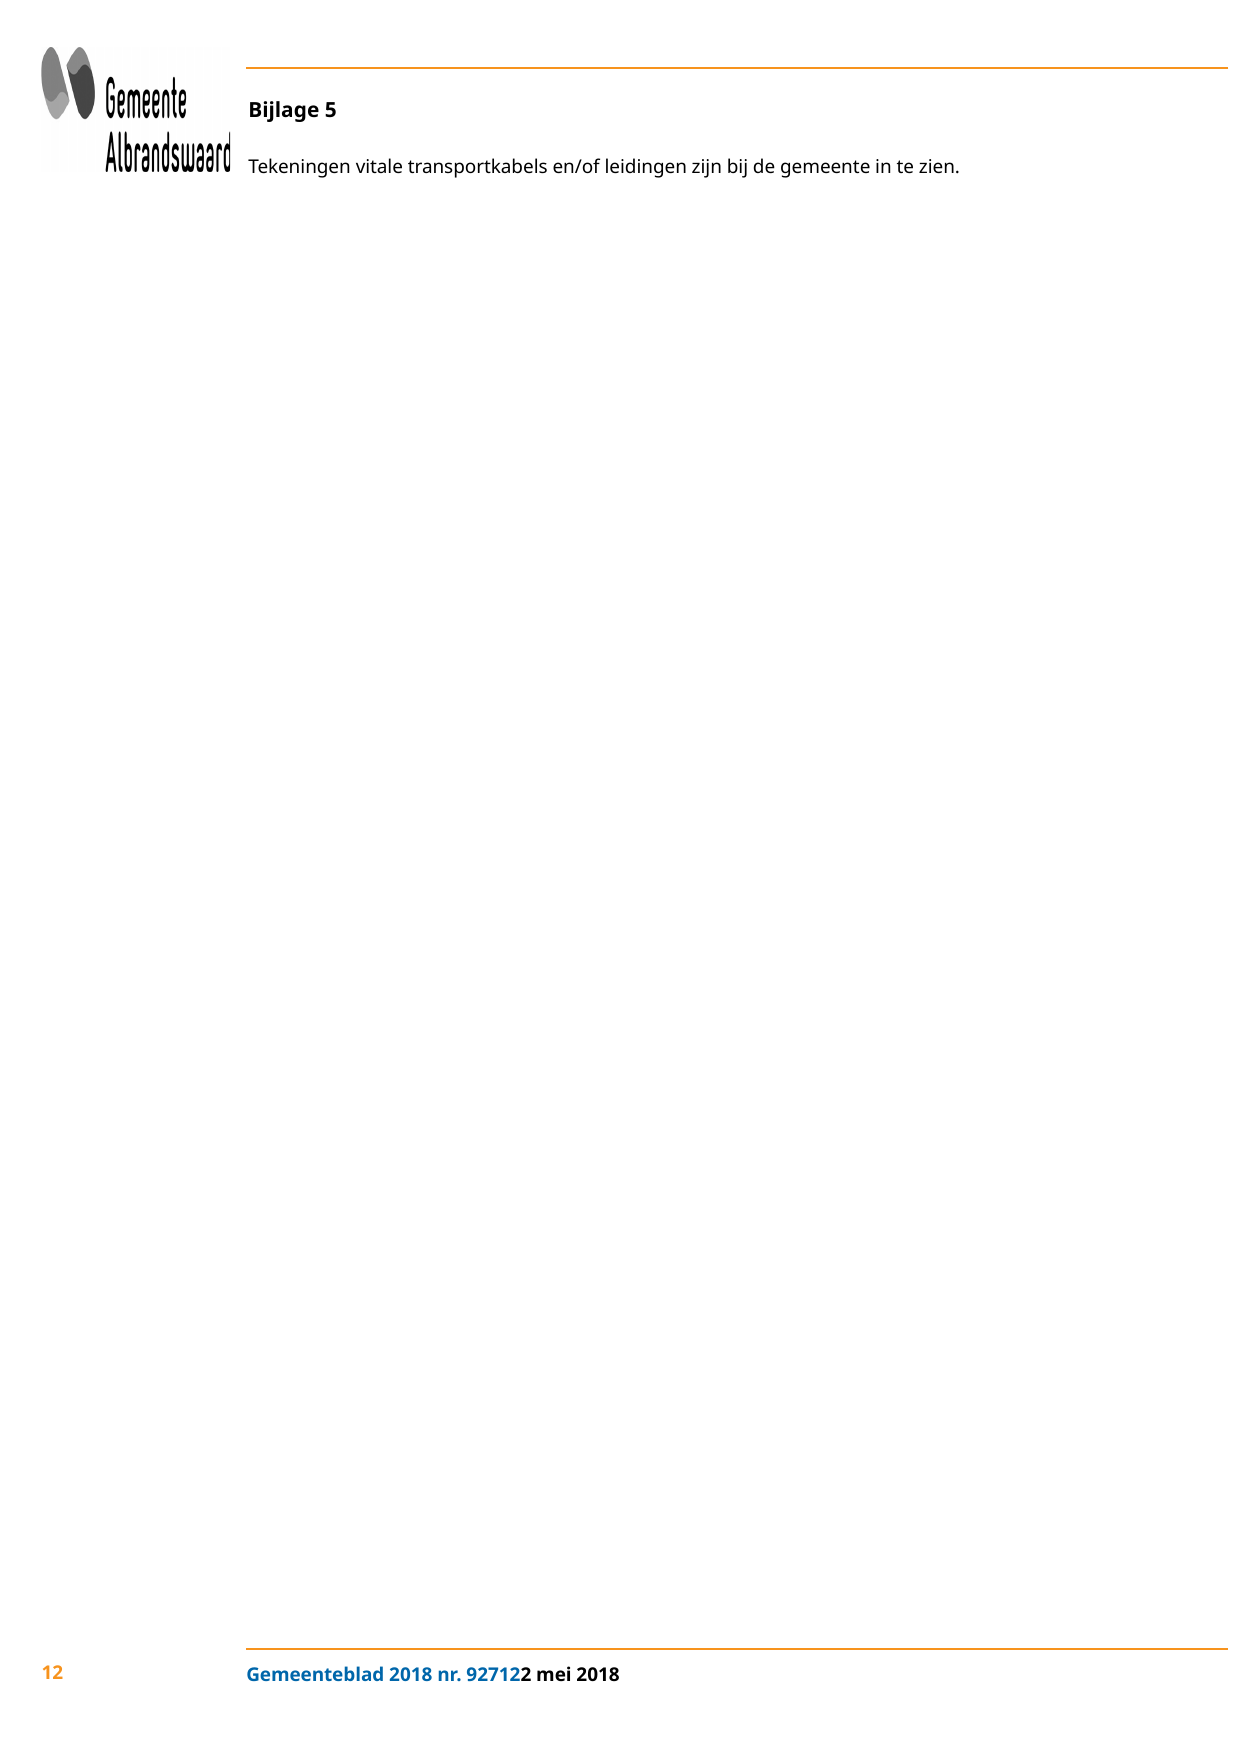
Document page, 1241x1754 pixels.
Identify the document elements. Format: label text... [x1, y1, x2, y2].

text Tekeningen vitale transportkabels en/of leidingen zijn bij de gemeente in te zien. [248, 153, 1152, 179]
picture [41, 47, 231, 172]
text Bijlage 5 [248, 95, 1152, 123]
